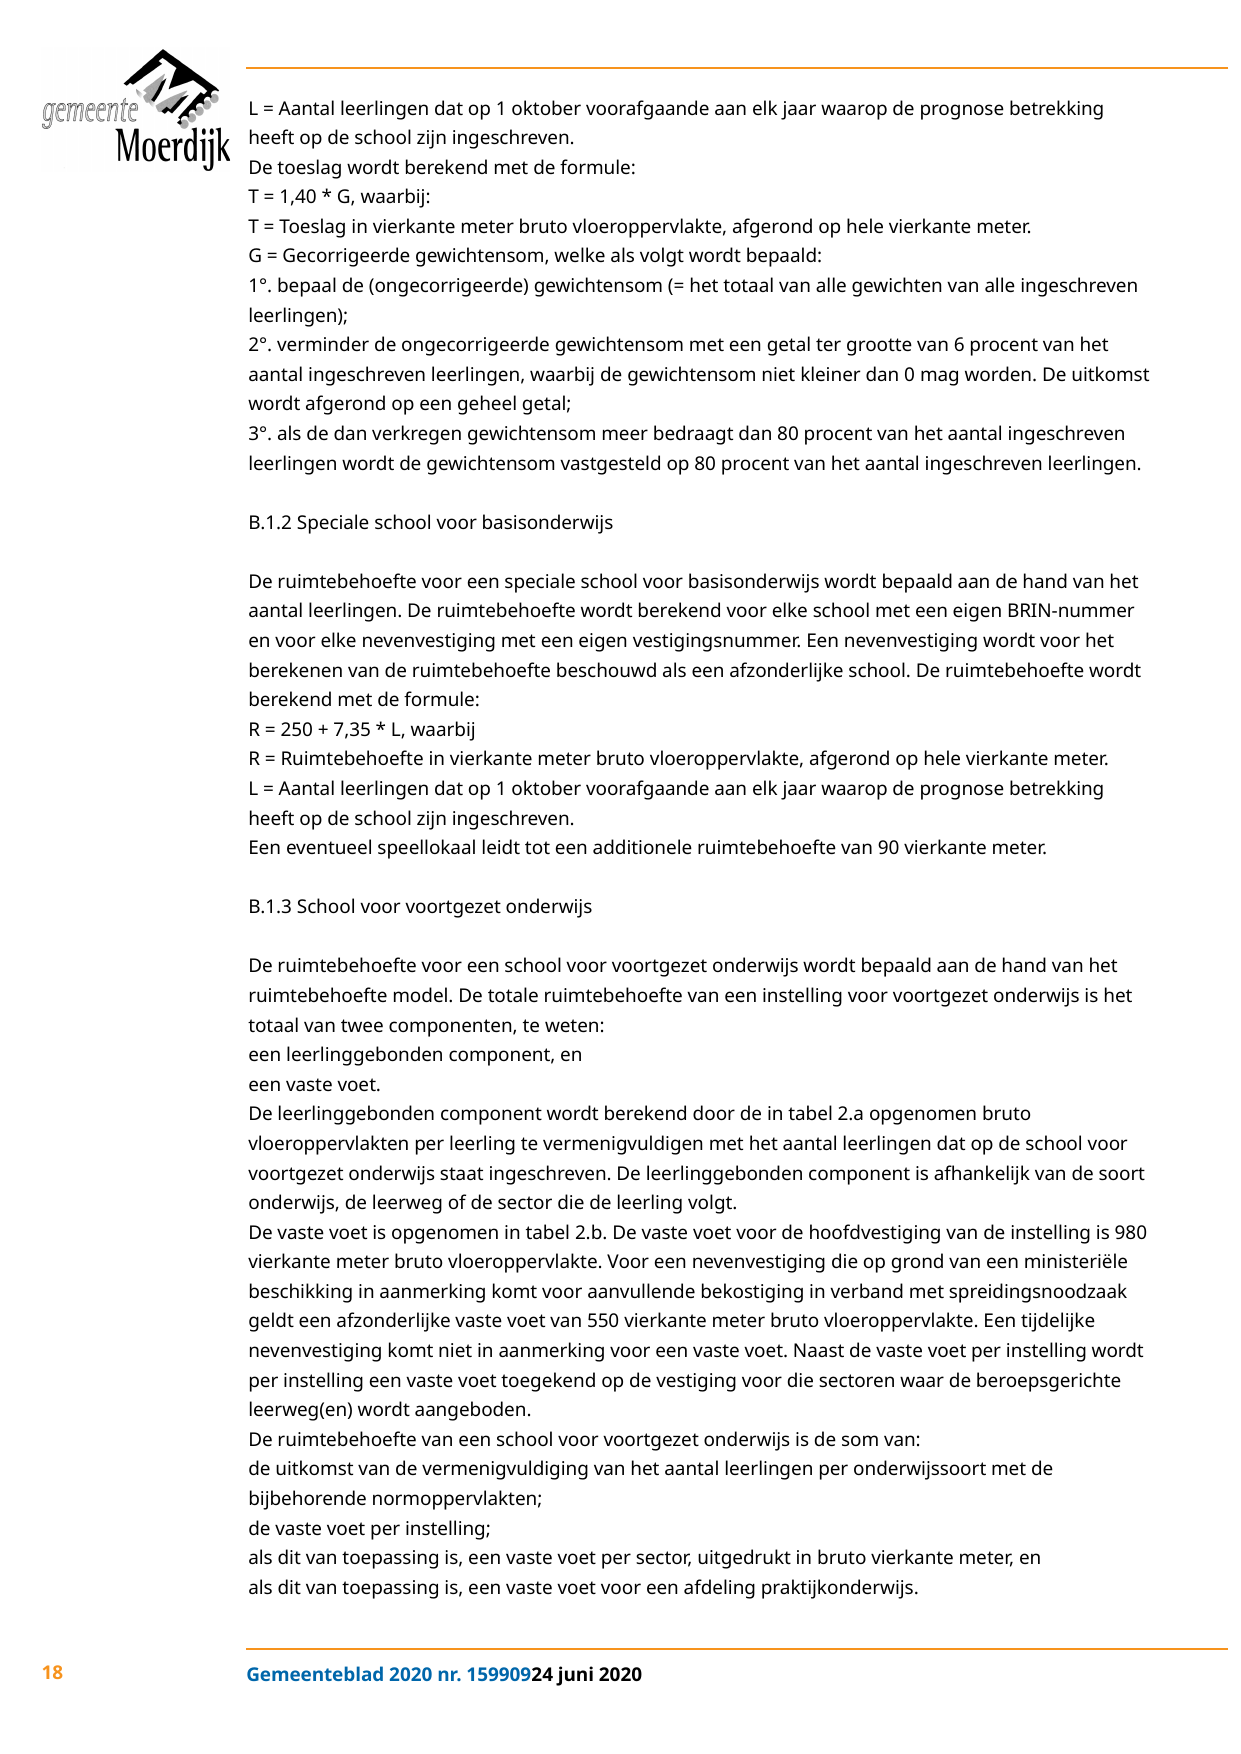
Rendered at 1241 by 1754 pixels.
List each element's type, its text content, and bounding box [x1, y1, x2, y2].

text 2°. verminder de ongecorrigeerde gewichtensom met een getal ter grootte van 6 procent van het aantal ingeschreven leerlingen, waarbij de gewichtensom niet kleiner dan 0 mag worden. De uitkomst wordt afgerond op een geheel getal; [248, 331, 1152, 416]
text G = Gecorrigeerde gewichtensom, welke als volgt wordt bepaald: [248, 243, 1152, 268]
text De toeslag wordt berekend met de formule: [248, 154, 1152, 180]
text De vaste voet is opgenomen in tabel 2.b. De vaste voet voor de hoofdvestiging van de instelling is 980 vierkante meter bruto vloeroppervlakte. Voor een nevenvestiging die op grond van een ministeriële beschikking in aanmerking komt voor aanvullende bekostiging in verband met spreidingsnoodzaak geldt een afzonderlijke vaste voet van 550 vierkante meter bruto vloeroppervlakte. Een tijdelijke nevenvestiging komt niet in aanmerking voor een vaste voet. Naast de vaste voet per instelling wordt per instelling een vaste voet toegekend op de vestiging voor die sectoren waar de beroepsgerichte leerweg(en) wordt aangeboden. [248, 1219, 1152, 1422]
text 1°. bepaal de (ongecorrigeerde) gewichtensom (= het totaal van alle gewichten van alle ingeschreven leerlingen); [248, 272, 1152, 328]
text R = Ruimtebehoefte in vierkante meter bruto vloeroppervlakte, afgerond op hele vierkante meter. [248, 746, 1152, 771]
picture [41, 47, 231, 172]
text T = Toeslag in vierkante meter bruto vloeroppervlakte, afgerond op hele vierkante meter. [248, 213, 1152, 239]
text een vaste voet. [248, 1071, 1152, 1097]
text de vaste voet per instelling; [248, 1515, 1152, 1541]
text De ruimtebehoefte voor een school voor voortgezet onderwijs wordt bepaald aan de hand van het ruimtebehoefte model. De totale ruimtebehoefte van een instelling voor voortgezet onderwijs is het totaal van twee componenten, te weten: [248, 953, 1152, 1038]
text L = Aantal leerlingen dat op 1 oktober voorafgaande aan elk jaar waarop de prognose betrekking heeft op de school zijn ingeschreven. [248, 95, 1152, 150]
text De leerlinggebonden component wordt berekend door de in tabel 2.a opgenomen bruto vloeroppervlakten per leerling te vermenigvuldigen met het aantal leerlingen dat op de school voor voortgezet onderwijs staat ingeschreven. De leerlinggebonden component is afhankelijk van de soort onderwijs, de leerweg of de sector die de leerling volgt. [248, 1101, 1152, 1215]
text 3°. als de dan verkregen gewichtensom meer bedraagt dan 80 procent van het aantal ingeschreven leerlingen wordt de gewichtensom vastgesteld op 80 procent van het aantal ingeschreven leerlingen. [248, 420, 1152, 476]
text L = Aantal leerlingen dat op 1 oktober voorafgaande aan elk jaar waarop de prognose betrekking heeft op de school zijn ingeschreven. [248, 775, 1152, 831]
text als dit van toepassing is, een vaste voet voor een afdeling praktijkonderwijs. [248, 1574, 1152, 1600]
text R = 250 + 7,35 * L, waarbij [248, 716, 1152, 742]
text B.1.2 Speciale school voor basisonderwijs [248, 509, 1152, 535]
text B.1.3 School voor voortgezet onderwijs [248, 893, 1152, 919]
text T = 1,40 * G, waarbij: [248, 183, 1152, 209]
text de uitkomst van de vermenigvuldiging van het aantal leerlingen per onderwijssoort met de bijbehorende normoppervlakten; [248, 1456, 1152, 1511]
text Een eventueel speellokaal leidt tot een additionele ruimtebehoefte van 90 vierkante meter. [248, 834, 1152, 860]
text een leerlinggebonden component, en [248, 1041, 1152, 1067]
text De ruimtebehoefte voor een speciale school voor basisonderwijs wordt bepaald aan de hand van het aantal leerlingen. De ruimtebehoefte wordt berekend voor elke school met een eigen BRIN-nummer en voor elke nevenvestiging met een eigen vestigingsnummer. Een nevenvestiging wordt voor het berekenen van de ruimtebehoefte beschouwd als een afzonderlijke school. De ruimtebehoefte wordt berekend met de formule: [248, 568, 1152, 712]
text als dit van toepassing is, een vaste voet per sector, uitgedrukt in bruto vierkante meter, en [248, 1544, 1152, 1570]
text De ruimtebehoefte van een school voor voortgezet onderwijs is de som van: [248, 1426, 1152, 1452]
